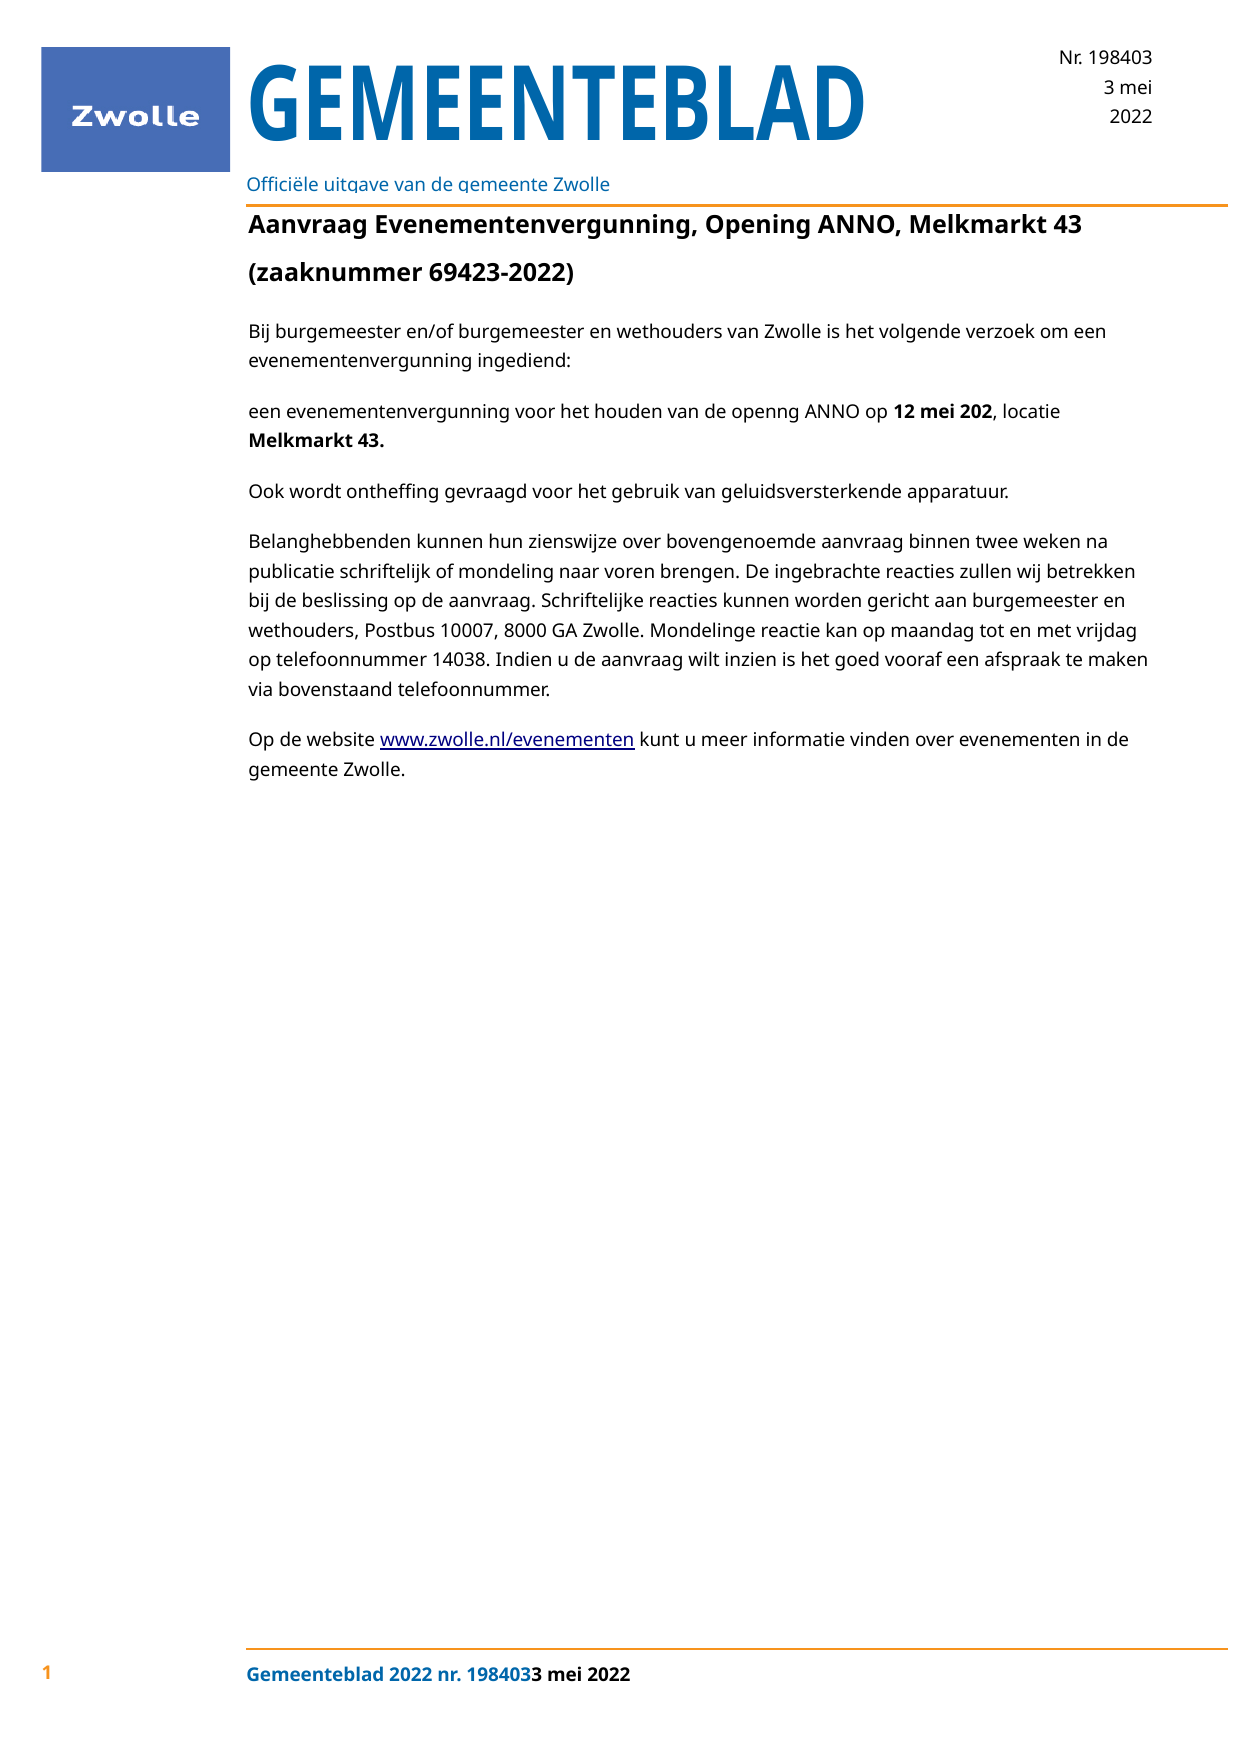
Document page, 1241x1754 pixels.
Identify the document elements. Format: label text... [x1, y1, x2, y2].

picture [41, 47, 231, 172]
text een evenementenvergunning voor het houden van de openng ANNO op 12 mei 202, locatie Melkmarkt 43. [248, 398, 1152, 453]
text Belanghebbenden kunnen hun zienswijze over bovengenoemde aanvraag binnen twee weken na publicatie schriftelijk of mondeling naar voren brengen. De ingebrachte reacties zullen wij betrekken bij de beslissing op de aanvraag. Schriftelijke reacties kunnen worden gericht aan burgemeester en wethouders, Postbus 10007, 8000 GA Zwolle. Mondelinge reactie kan op maandag tot en met vrijdag op telefoonnummer 14038. Indien u de aanvraag wilt inzien is het goed vooraf een afspraak te maken via bovenstaand telefoonnummer. [248, 528, 1152, 702]
text Op de website www.zwolle.nl/evenementen kunt u meer informatie vinden over evenementen in de gemeente Zwolle. [248, 727, 1152, 782]
text Ook wordt ontheffing gevraagd voor het gebruik van geluidsversterkende apparatuur. [248, 478, 1152, 504]
text Bij burgemeester en/of burgemeester en wethouders van Zwolle is het volgende verzoek om een evenementenvergunning ingediend: [248, 318, 1152, 373]
text Aanvraag Evenementenvergunning, Opening ANNO, Melkmarkt 43 (zaaknummer 69423-2022) [248, 207, 1152, 288]
